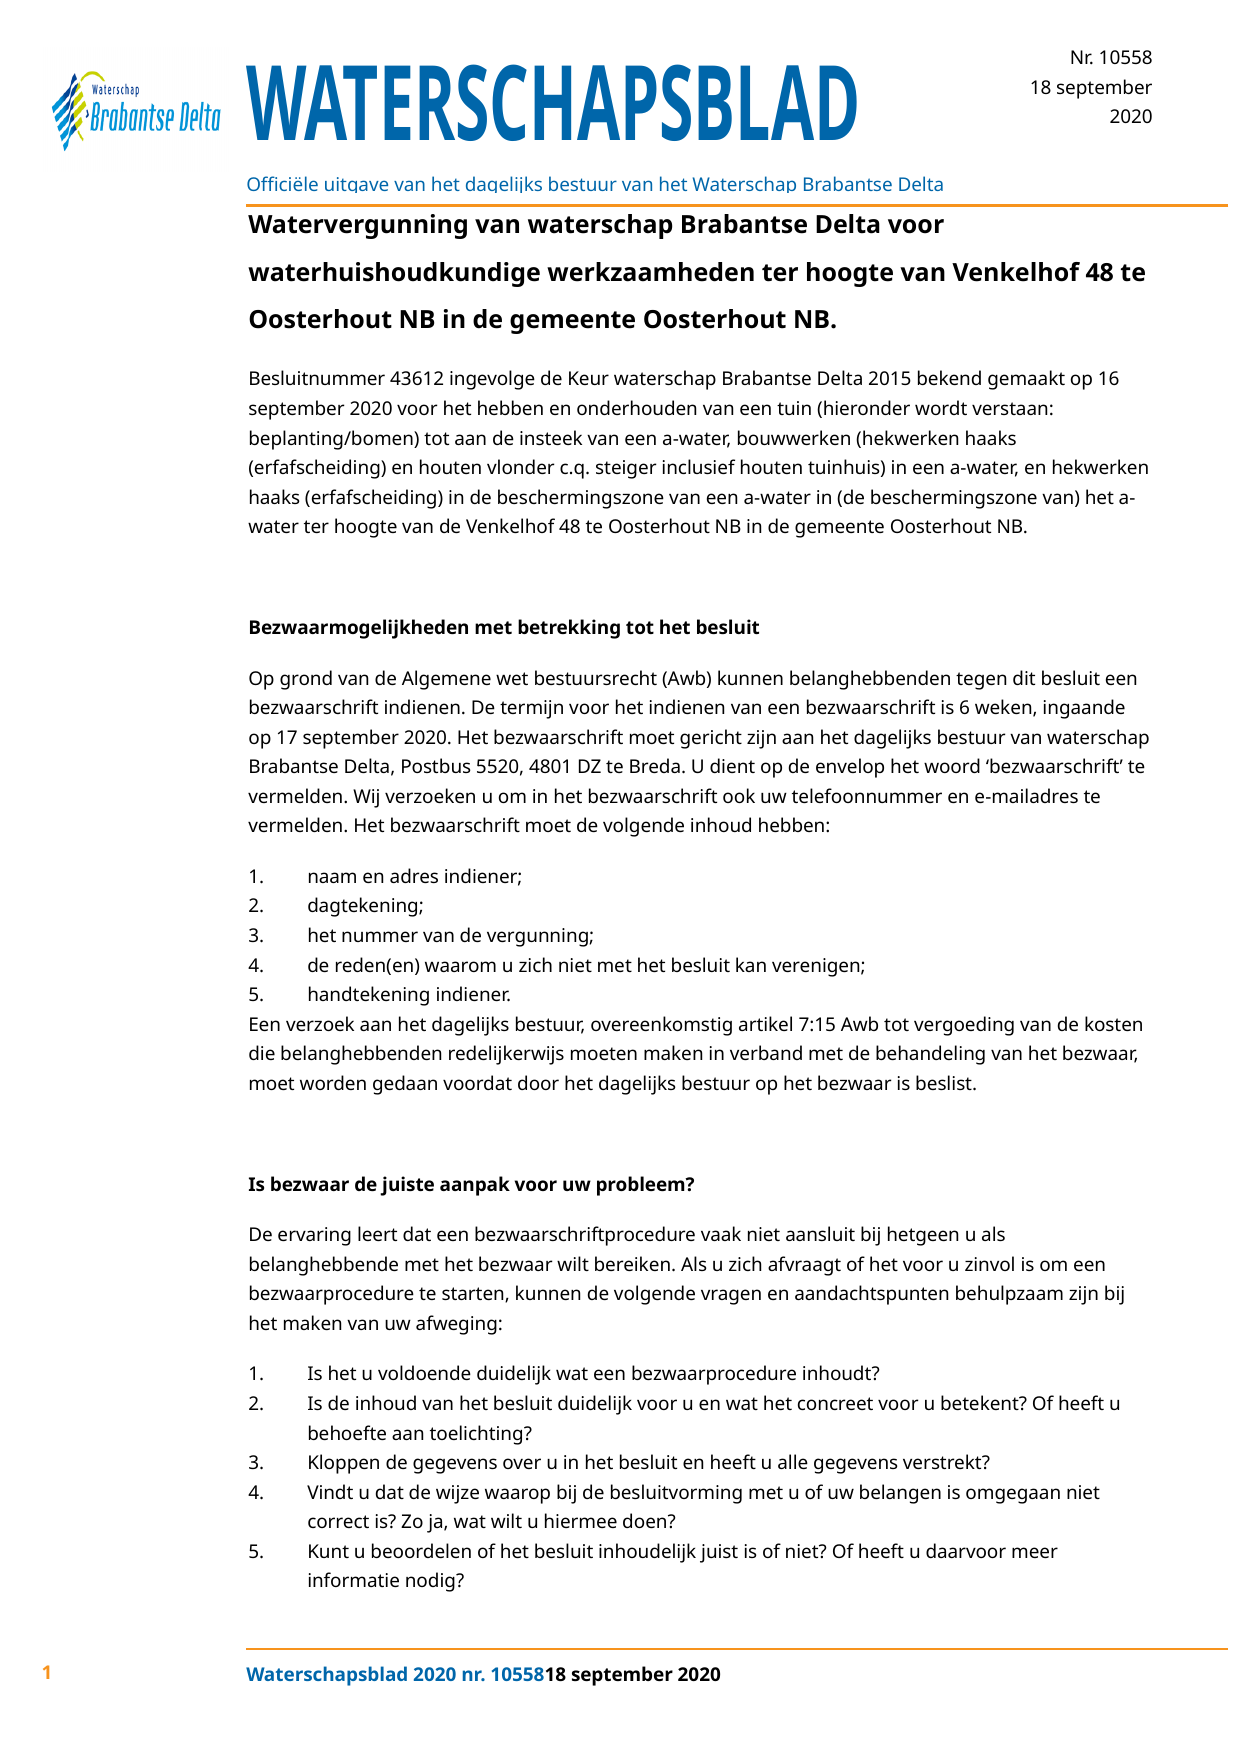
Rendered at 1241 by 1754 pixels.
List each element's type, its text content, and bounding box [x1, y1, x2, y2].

text Een verzoek aan het dagelijks bestuur, overeenkomstig artikel 7:15 Awb tot vergoeding van de kosten die belanghebbenden redelijkerwijs moeten maken in verband met de behandeling van het bezwaar, moet worden gedaan voordat door het dagelijks bestuur op het bezwaar is beslist. [248, 1011, 1152, 1096]
text Is bezwaar de juiste aanpak voor uw probleem? [248, 1171, 1152, 1197]
text Besluitnummer 43612 ingevolge de Keur waterschap Brabantse Delta 2015 bekend gemaakt op 16 september 2020 voor het hebben en onderhouden van een tuin (hieronder wordt verstaan: beplanting/bomen) tot aan de insteek van een a-water, bouwwerken (hekwerken haaks (erfafscheiding) en houten vlonder c.q. steiger inclusief houten tuinhuis) in een a-water, en hekwerken haaks (erfafscheiding) in de beschermingszone van een a-water in (de beschermingszone van) het a-water ter hoogte van de Venkelhof 48 te Oosterhout NB in de gemeente Oosterhout NB. [248, 366, 1152, 539]
text Bezwaarmogelijkheden met betrekking tot het besluit [248, 614, 1152, 640]
list het nummer van de vergunning; [248, 922, 1152, 948]
picture [41, 47, 231, 172]
list de reden(en) waarom u zich niet met het besluit kan verenigen; [248, 952, 1152, 977]
list dagtekening; [248, 893, 1152, 918]
list Kunt u beoordelen of het besluit inhoudelijk juist is of niet? Of heeft u daarvoor meer informatie nodig? [248, 1538, 1152, 1593]
list Is de inhoud van het besluit duidelijk voor u en wat het concreet voor u betekent? Of heeft u behoefte aan toelichting? [248, 1390, 1152, 1445]
list Is het u voldoende duidelijk wat een bezwaarprocedure inhoudt? [248, 1361, 1152, 1386]
list naam en adres indiener; [248, 863, 1152, 889]
list Vindt u dat de wijze waarop bij de besluitvorming met u of uw belangen is omgegaan niet correct is? Zo ja, wat wilt u hiermee doen? [248, 1479, 1152, 1534]
list handtekening indiener. [248, 981, 1152, 1007]
text Watervergunning van waterschap Brabantse Delta voor waterhuishoudkundige werkzaamheden ter hoogte van Venkelhof 48 te Oosterhout NB in de gemeente Oosterhout NB. [248, 207, 1152, 336]
text De ervaring leert dat een bezwaarschriftprocedure vaak niet aansluit bij hetgeen u als belanghebbende met het bezwaar wilt bereiken. Als u zich afvraagt of het voor u zinvol is om een bezwaarprocedure te starten, kunnen de volgende vragen en aandachtspunten behulpzaam zijn bij het maken van uw afweging: [248, 1221, 1152, 1336]
list Kloppen de gegevens over u in het besluit en heeft u alle gegevens verstrekt? [248, 1449, 1152, 1475]
text Op grond van de Algemene wet bestuursrecht (Awb) kunnen belanghebbenden tegen dit besluit een bezwaarschrift indienen. De termijn voor het indienen van een bezwaarschrift is 6 weken, ingaande op 17 september 2020. Het bezwaarschrift moet gericht zijn aan het dagelijks bestuur van waterschap Brabantse Delta, Postbus 5520, 4801 DZ te Breda. U dient op de envelop het woord ‘bezwaarschrift’ te vermelden. Wij verzoeken u om in het bezwaarschrift ook uw telefoonnummer en e‑mailadres te vermelden. Het bezwaarschrift moet de volgende inhoud hebben: [248, 665, 1152, 838]
